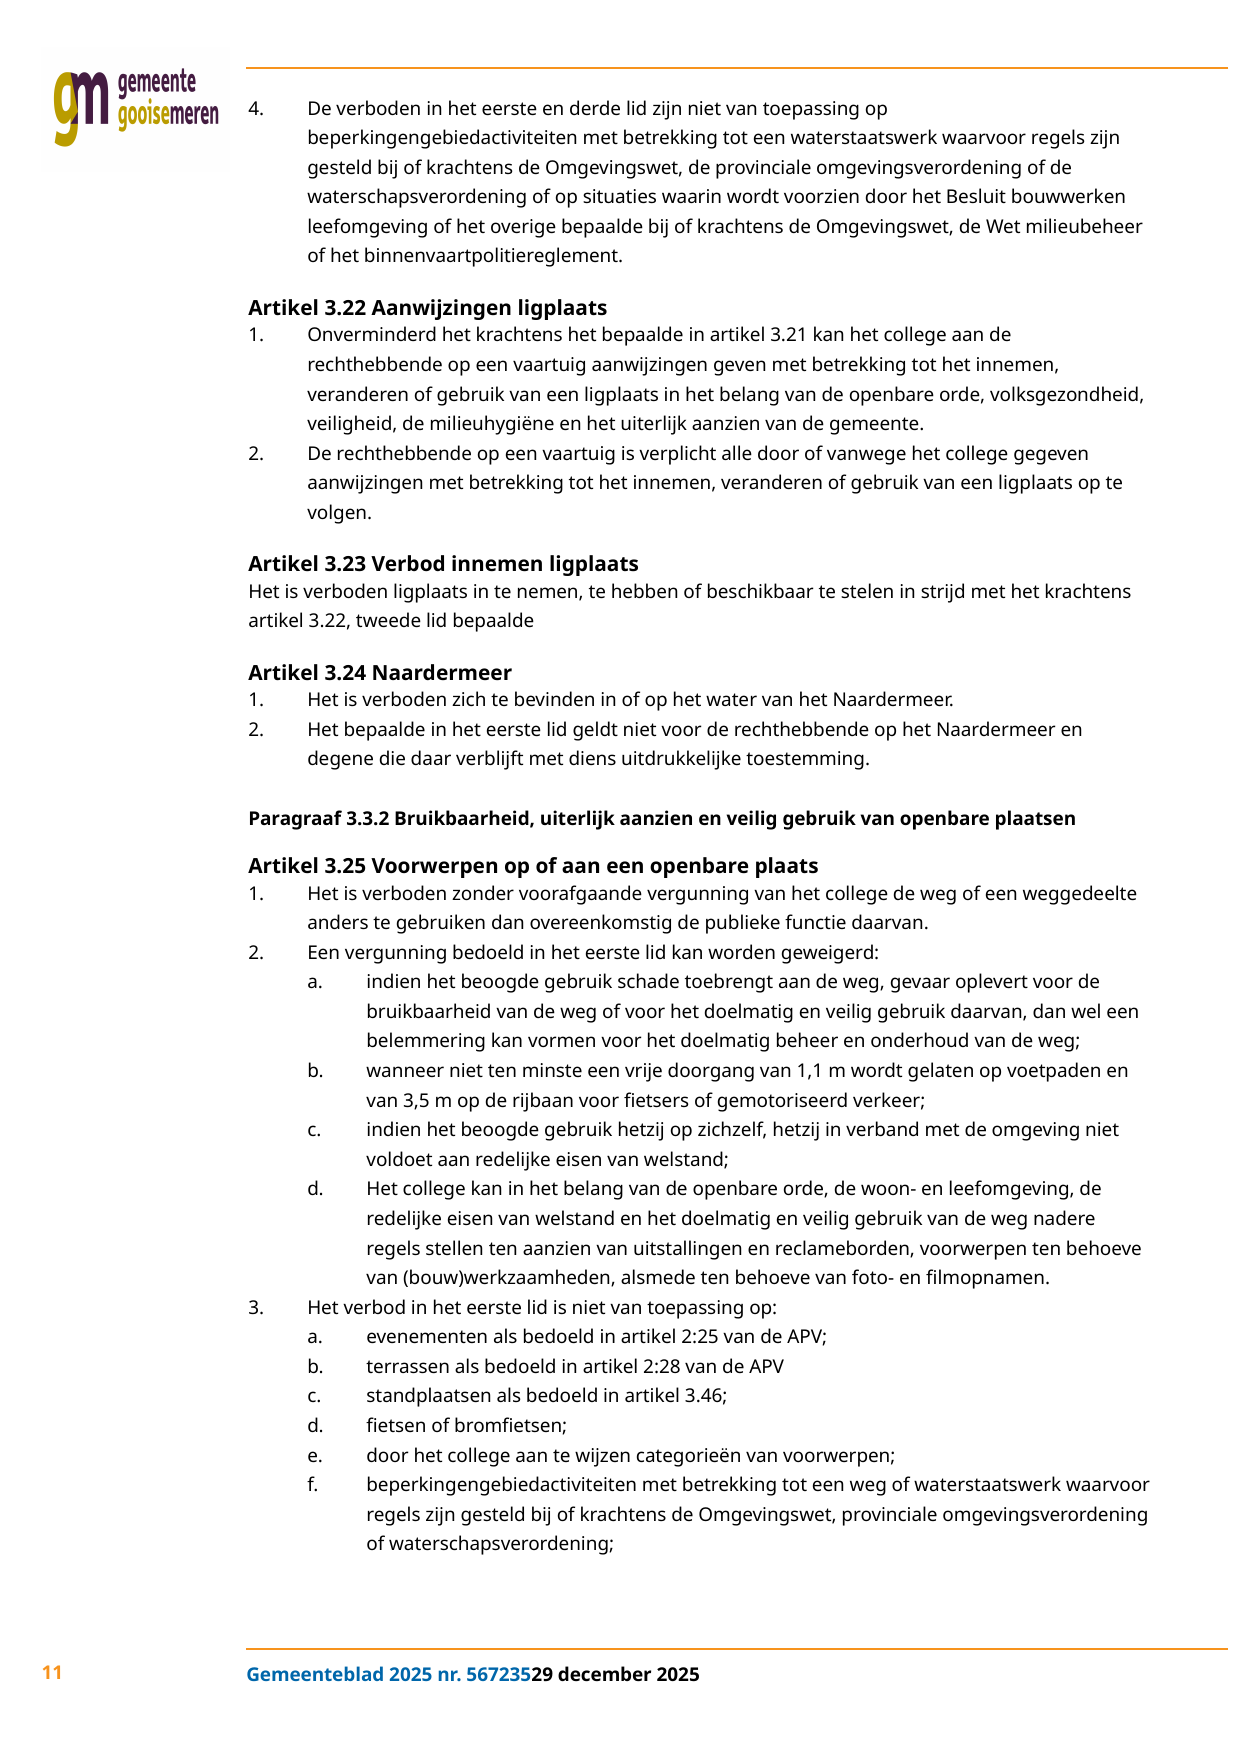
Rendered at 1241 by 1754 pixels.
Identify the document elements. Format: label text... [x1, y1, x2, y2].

list Een vergunning bedoeld in het eerste lid kan worden geweigerd: [248, 939, 1152, 964]
list Onverminderd het krachtens het bepaalde in artikel 3.21 kan het college aan de rechthebbende op een vaartuig aanwijzingen geven met betrekking tot het innemen, veranderen of gebruik van een ligplaats in het belang van de openbare orde, volksgezondheid, veiligheid, de milieuhygiëne en het uiterlijk aanzien van de gemeente. [248, 322, 1152, 436]
picture [41, 47, 231, 172]
list beperkingengebiedactiviteiten met betrekking tot een weg of waterstaatswerk waarvoor regels zijn gesteld bij of krachtens de Omgevingswet, provinciale omgevingsverordening of waterschapsverordening; [307, 1471, 1152, 1556]
text Artikel 3.23 Verbod innemen ligplaats [248, 549, 1152, 578]
text Artikel 3.25 Voorwerpen op of aan een openbare plaats [248, 851, 1152, 880]
list Het college kan in het belang van de openbare orde, de woon- en leefomgeving, de redelijke eisen van welstand en het doelmatig en veilig gebruik van de weg nadere regels stellen ten aanzien van uitstallingen en reclameborden, voorwerpen ten behoeve van (bouw)werkzaamheden, alsmede ten behoeve van foto- en filmopnamen. [307, 1176, 1152, 1290]
list fietsen of bromfietsen; [307, 1412, 1152, 1438]
text Artikel 3.24 Naardermeer [248, 658, 1152, 686]
list De verboden in het eerste en derde lid zijn niet van toepassing op beperkingengebiedactiviteiten met betrekking tot een waterstaatswerk waarvoor regels zijn gesteld bij of krachtens de Omgevingswet, de provinciale omgevingsverordening of de waterschapsverordening of op situaties waarin wordt voorzien door het Besluit bouwwerken leefomgeving of het overige bepaalde bij of krachtens de Omgevingswet, de Wet milieubeheer of het binnenvaartpolitiereglement. [248, 95, 1152, 268]
list evenementen als bedoeld in artikel 2:25 van de APV; [307, 1323, 1152, 1349]
list indien het beoogde gebruik schade toebrengt aan de weg, gevaar oplevert voor de bruikbaarheid van de weg of voor het doelmatig en veilig gebruik daarvan, dan wel een belemmering kan vormen voor het doelmatig beheer en onderhoud van de weg; [307, 968, 1152, 1053]
list Het is verboden zonder voorafgaande vergunning van het college de weg of een weggedeelte anders te gebruiken dan overeenkomstig de publieke functie daarvan. [248, 880, 1152, 935]
list De rechthebbende op een vaartuig is verplicht alle door of vanwege het college gegeven aanwijzingen met betrekking tot het innemen, veranderen of gebruik van een ligplaats op te volgen. [248, 440, 1152, 525]
text Het is verboden ligplaats in te nemen, te hebben of beschikbaar te stelen in strijd met het krachtens artikel 3.22, tweede lid bepaalde [248, 578, 1152, 633]
list Het is verboden zich te bevinden in of op het water van het Naardermeer. [248, 686, 1152, 712]
list standplaatsen als bedoeld in artikel 3.46; [307, 1383, 1152, 1408]
list wanneer niet ten minste een vrije doorgang van 1,1 m wordt gelaten op voetpaden en van 3,5 m op de rijbaan voor fietsers of gemotoriseerd verkeer; [307, 1057, 1152, 1112]
list terrassen als bedoeld in artikel 2:28 van de APV [307, 1353, 1152, 1379]
list door het college aan te wijzen categorieën van voorwerpen; [307, 1442, 1152, 1467]
text Artikel 3.22 Aanwijzingen ligplaats [248, 293, 1152, 322]
list Het bepaalde in het eerste lid geldt niet voor de rechthebbende op het Naardermeer en degene die daar verblijft met diens uitdrukkelijke toestemming. [248, 716, 1152, 771]
list Het verbod in het eerste lid is niet van toepassing op: [248, 1294, 1152, 1319]
list indien het beoogde gebruik hetzij op zichzelf, hetzij in verband met de omgeving niet voldoet aan redelijke eisen van welstand; [307, 1116, 1152, 1172]
text Paragraaf 3.3.2 Bruikbaarheid, uiterlijk aanzien en veilig gebruik van openbare plaatsen [248, 805, 1152, 830]
